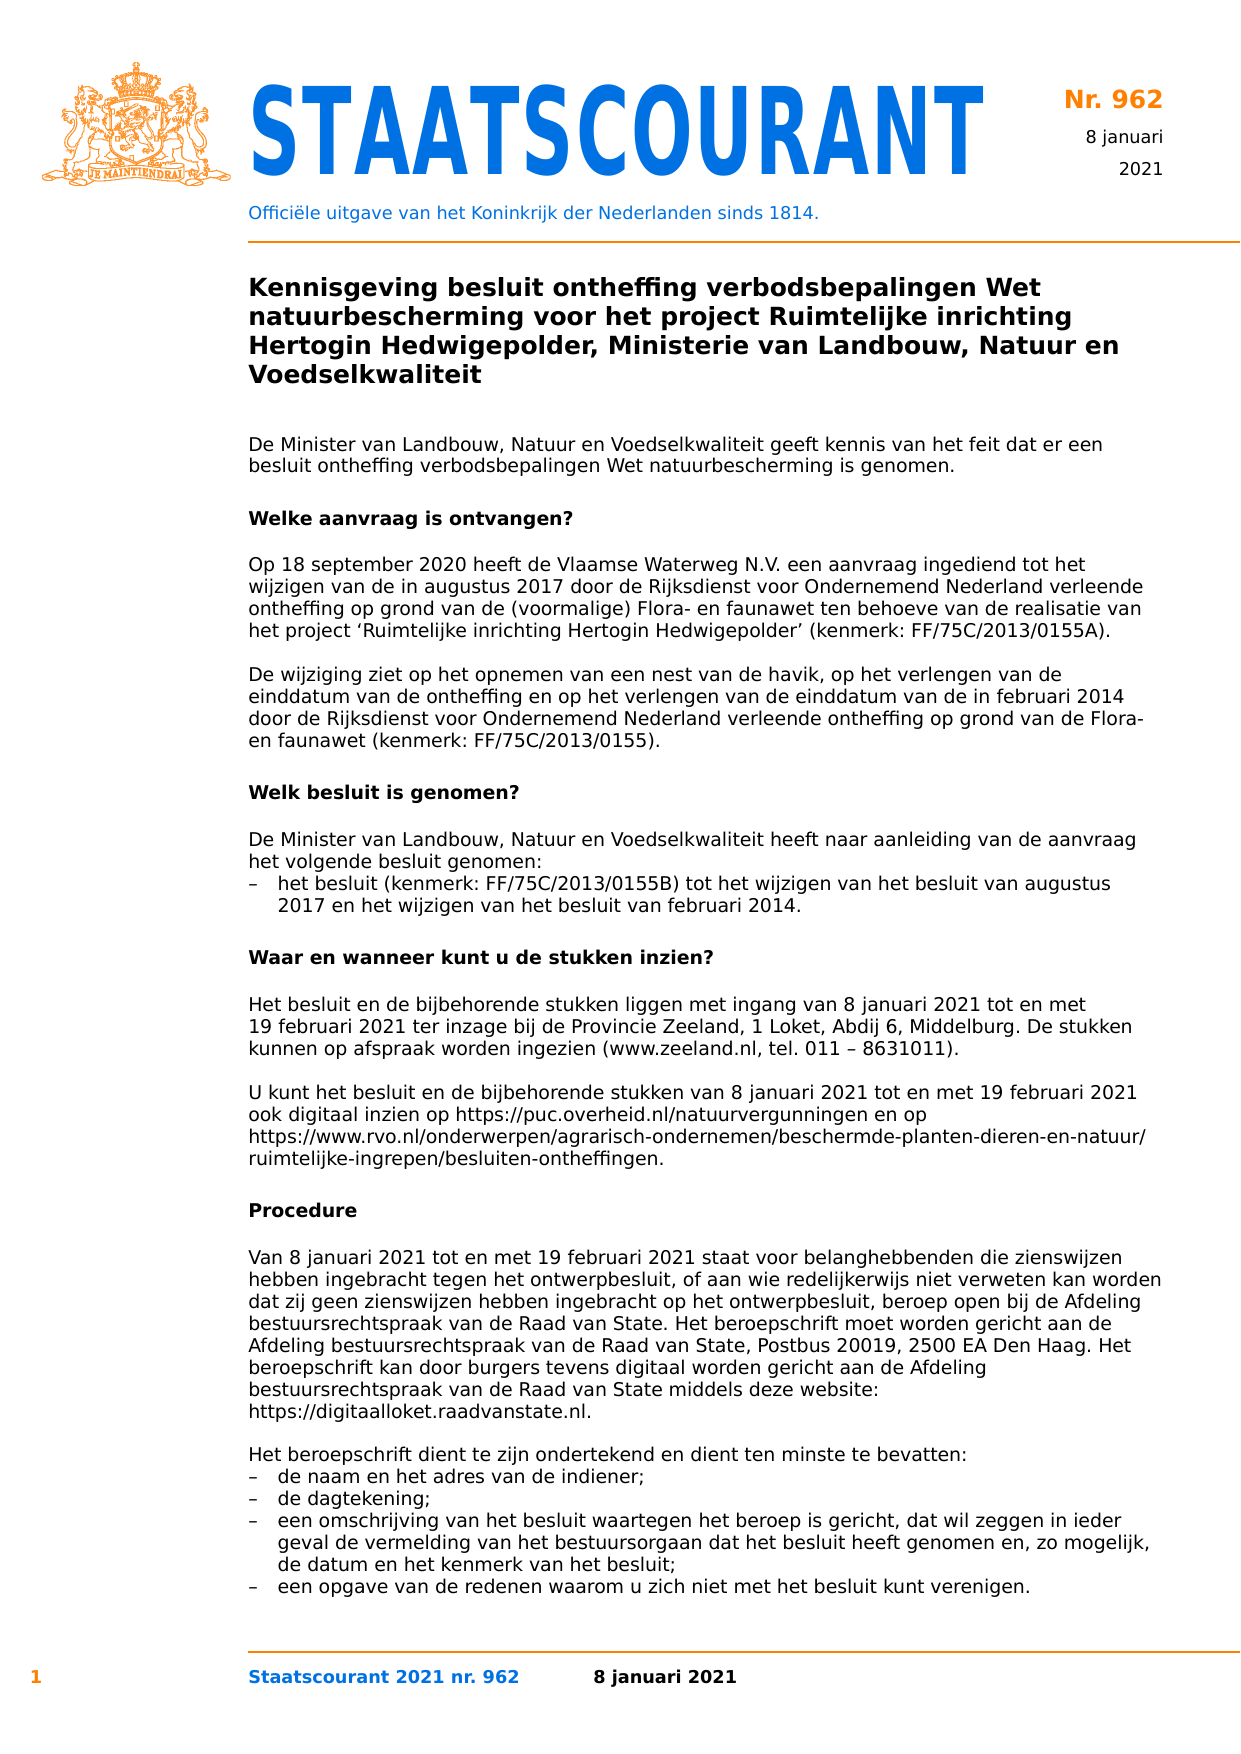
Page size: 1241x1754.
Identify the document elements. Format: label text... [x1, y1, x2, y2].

text De wijziging ziet op het opnemen van een nest van de havik, op het verlengen van de einddatum van de ontheffing en op het verlengen van de einddatum van de in februari 2014 door de Rijksdienst voor Ondernemend Nederland verleende ontheffing op grond van de Flora- en faunawet (kenmerk: FF/75C/2013/0155). [248, 664, 1163, 752]
text – een opgave van de redenen waarom u zich niet met het besluit kunt verenigen. [248, 1576, 1163, 1598]
text U kunt het besluit en de bijbehorende stukken van 8 januari 2021 tot en met 19 februari 2021 ook digitaal inzien op https://puc.overheid.nl/natuurvergunningen en op https://www.rvo.nl/onderwerpen/agrarisch-ondernemen/beschermde-planten-dieren-en-natuur/ruimtelijke-ingrepen/besluiten-ontheffingen. [248, 1082, 1163, 1170]
table_cell Officiële uitgave van het Koninkrijk der Nederlanden sinds 1814. [248, 203, 1240, 241]
text De Minister van Landbouw, Natuur en Voedselkwaliteit geeft kennis van het feit dat er een besluit ontheffing verbodsbepalingen Wet natuurbescherming is genomen. [248, 433, 1163, 477]
subtitle Kennisgeving besluit ontheffing verbodsbepalingen Wet natuurbescherming voor het project Ruimtelijke inrichting Hertogin Hedwigepolder, Ministerie van Landbouw, Natuur en Voedselkwaliteit [248, 273, 1163, 390]
text – het besluit (kenmerk: FF/75C/2013/0155B) tot het wijzigen van het besluit van augustus 2017 en het wijzigen van het besluit van februari 2014. [248, 873, 1163, 917]
subtitle Waar en wanneer kunt u de stukken inzien? [248, 947, 1163, 969]
table_header Nr. 962 [998, 62, 1240, 121]
picture [41, 62, 231, 186]
table_cell 8 januari [998, 121, 1240, 153]
text Het besluit en de bijbehorende stukken liggen met ingang van 8 januari 2021 tot en met 19 februari 2021 ter inzage bij de Provincie Zeeland, 1 Loket, Abdij 6, Middelburg. De stukken kunnen op afspraak worden ingezien (www.zeeland.nl, tel. 011 – 8631011). [248, 994, 1163, 1060]
text De Minister van Landbouw, Natuur en Voedselkwaliteit heeft naar aanleiding van de aanvraag het volgende besluit genomen: [248, 829, 1163, 873]
text – een omschrijving van het besluit waartegen het beroep is gericht, dat wil zeggen in ieder geval de vermelding van het bestuursorgaan dat het besluit heeft genomen en, zo mogelijk, de datum en het kenmerk van het besluit; [248, 1510, 1163, 1576]
text Het beroepschrift dient te zijn ondertekend en dient ten minste te bevatten: [248, 1444, 1163, 1466]
subtitle Welk besluit is genomen? [248, 782, 1163, 804]
table_cell 2021 [998, 153, 1240, 203]
subtitle Procedure [248, 1200, 1163, 1222]
text Van 8 januari 2021 tot en met 19 februari 2021 staat voor belanghebbenden die zienswijzen hebben ingebracht tegen het ontwerpbesluit, of aan wie redelijkerwijs niet verweten kan worden dat zij geen zienswijzen hebben ingebracht op het ontwerpbesluit, beroep open bij de Afdeling bestuursrechtspraak van de Raad van State. Het beroepschrift moet worden gericht aan de Afdeling bestuursrechtspraak van de Raad van State, Postbus 20019, 2500 EA Den Haag. Het beroepschrift kan door burgers tevens digitaal worden gericht aan de Afdeling bestuursrechtspraak van de Raad van State middels deze website: https://digitaalloket.raadvanstate.nl. [248, 1247, 1163, 1422]
text – de naam en het adres van de indiener; [248, 1466, 1163, 1488]
text – de dagtekening; [248, 1488, 1163, 1510]
text Op 18 september 2020 heeft de Vlaamse Waterweg N.V. een aanvraag ingediend tot het wijzigen van de in augustus 2017 door de Rijksdienst voor Ondernemend Nederland verleende ontheffing op grond van de (voormalige) Flora- en faunawet ten behoeve van de realisatie van het project ‘Ruimtelijke inrichting Hertogin Hedwigepolder’ (kenmerk: FF/75C/2013/0155A). [248, 554, 1163, 642]
table_header [25, 62, 248, 241]
subtitle Welke aanvraag is ontvangen? [248, 507, 1163, 529]
table_header STAATSCOURANT [248, 62, 998, 203]
